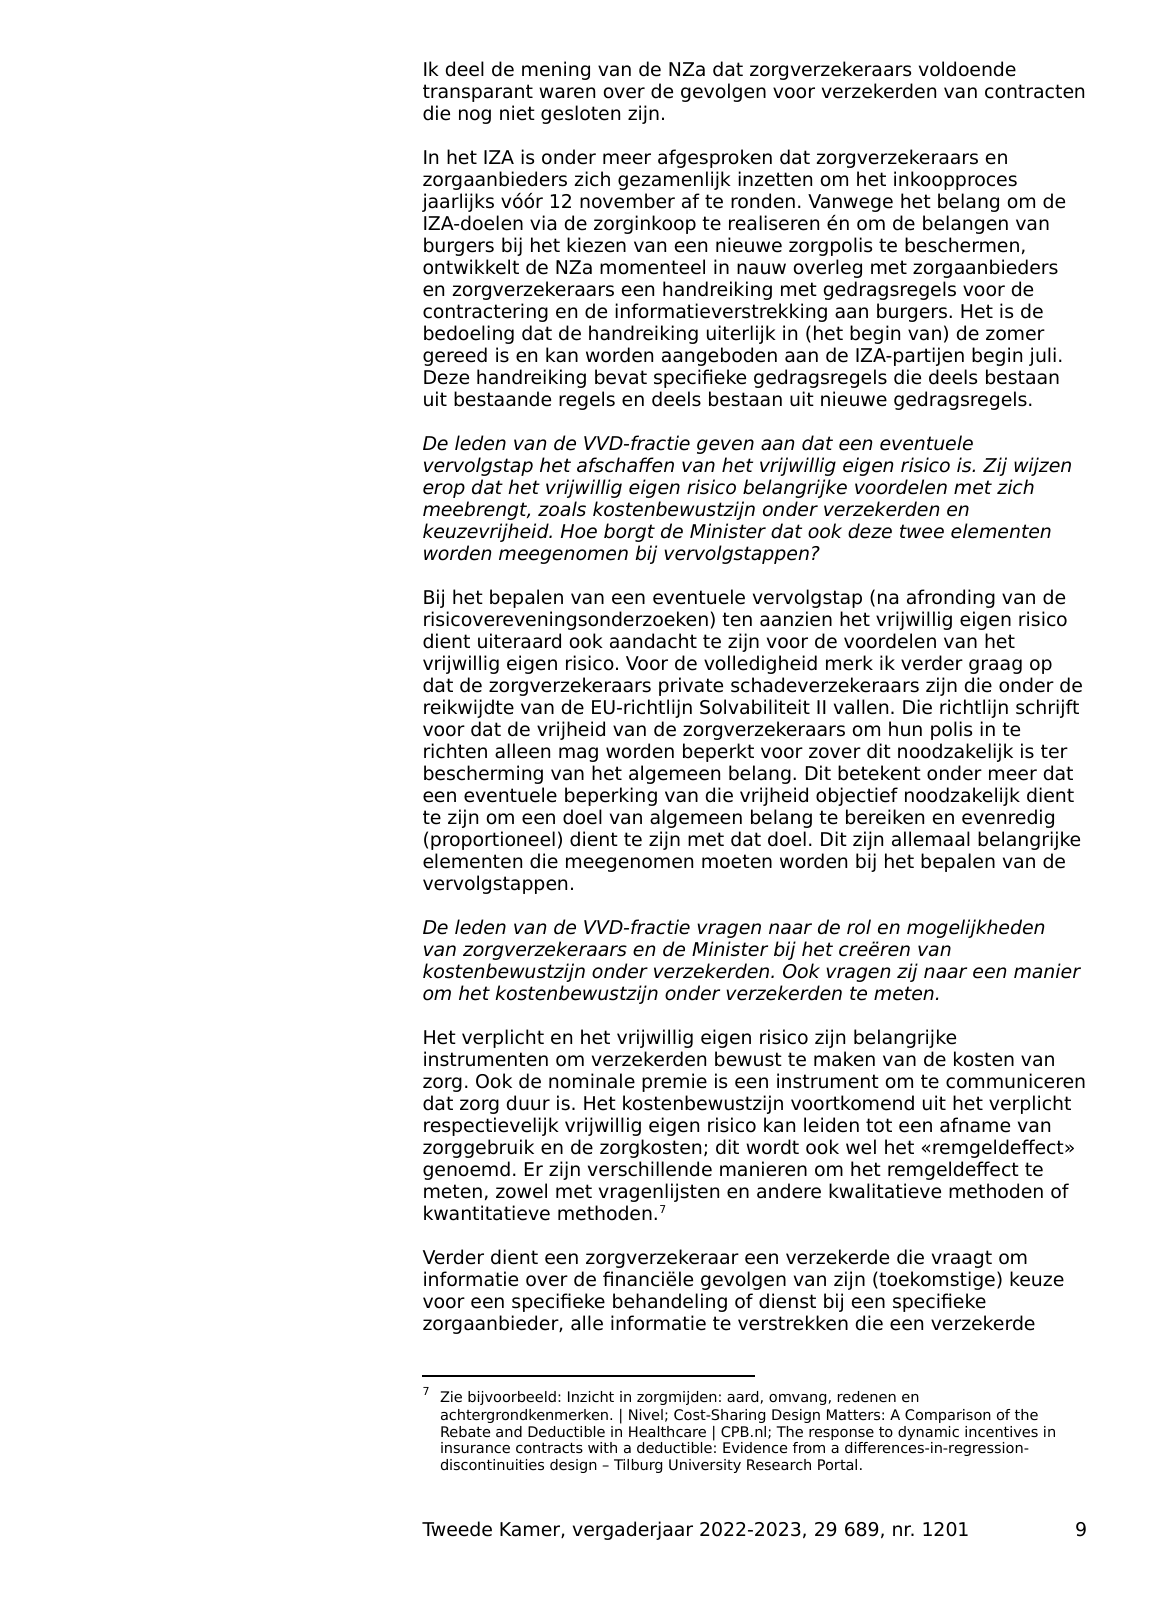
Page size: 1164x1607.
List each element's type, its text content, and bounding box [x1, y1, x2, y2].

text Ik deel de mening van de NZa dat zorgverzekeraars voldoende transparant waren over de gevolgen voor verzekerden van contracten die nog niet gesloten zijn. [422, 59, 1087, 125]
text Bij het bepalen van een eventuele vervolgstap (na afronding van de risicovereveningsonderzoeken) ten aanzien het vrijwillig eigen risico dient uiteraard ook aandacht te zijn voor de voordelen van het vrijwillig eigen risico. Voor de volledigheid merk ik verder graag op dat de zorgverzekeraars private schadeverzekeraars zijn die onder de reikwijdte van de EU-richtlijn Solvabiliteit II vallen. Die richtlijn schrijft voor dat de vrijheid van de zorgverzekeraars om hun polis in te richten alleen mag worden beperkt voor zover dit noodzakelijk is ter bescherming van het algemeen belang. Dit betekent onder meer dat een eventuele beperking van die vrijheid objectief noodzakelijk dient te zijn om een doel van algemeen belang te bereiken en evenredig (proportioneel) dient te zijn met dat doel. Dit zijn allemaal belangrijke elementen die meegenomen moeten worden bij het bepalen van de vervolgstappen. [422, 587, 1087, 895]
text Het verplicht en het vrijwillig eigen risico zijn belangrijke instrumenten om verzekerden bewust te maken van de kosten van zorg. Ook de nominale premie is een instrument om te communiceren dat zorg duur is. Het kostenbewustzijn voortkomend uit het verplicht respectievelijk vrijwillig eigen risico kan leiden tot een afname van zorggebruik en de zorgkosten; dit wordt ook wel het «remgeldeffect» genoemd. Er zijn verschillende manieren om het remgeldeffect te meten, zowel met vragenlijsten en andere kwalitatieve methoden of kwantitatieve methoden. [422, 1027, 1087, 1225]
text Zie bijvoorbeeld: Inzicht in zorgmijden: aard, omvang, redenen en achtergrondkenmerken. | Nivel; Cost-Sharing Design Matters: A Comparison of the Rebate and Deductible in Healthcare | CPB.nl; The response to dynamic incentives in insurance contracts with a deductible: Evidence from a differences-in-regression-discontinuities design – Tilburg University Research Portal. [422, 1385, 1087, 1474]
text Verder dient een zorgverzekeraar een verzekerde die vraagt om informatie over de financiële gevolgen van zijn (toekomstige) keuze voor een specifieke behandeling of dienst bij een specifieke zorgaanbieder, alle informatie te verstrekken die een verzekerde [422, 1247, 1087, 1335]
text De leden van de VVD-fractie geven aan dat een eventuele vervolgstap het afschaffen van het vrijwillig eigen risico is. Zij wijzen erop dat het vrijwillig eigen risico belangrijke voordelen met zich meebrengt, zoals kostenbewustzijn onder verzekerden en keuzevrijheid. Hoe borgt de Minister dat ook deze twee elementen worden meegenomen bij vervolgstappen? [422, 433, 1087, 565]
text In het IZA is onder meer afgesproken dat zorgverzekeraars en zorgaanbieders zich gezamenlijk inzetten om het inkoopproces jaarlijks vóór 12 november af te ronden. Vanwege het belang om de IZA-doelen via de zorginkoop te realiseren én om de belangen van burgers bij het kiezen van een nieuwe zorgpolis te beschermen, ontwikkelt de NZa momenteel in nauw overleg met zorgaanbieders en zorgverzekeraars een handreiking met gedragsregels voor de contractering en de informatieverstrekking aan burgers. Het is de bedoeling dat de handreiking uiterlijk in (het begin van) de zomer gereed is en kan worden aangeboden aan de IZA-partijen begin juli. Deze handreiking bevat specifieke gedragsregels die deels bestaan uit bestaande regels en deels bestaan uit nieuwe gedragsregels. [422, 147, 1087, 411]
text De leden van de VVD-fractie vragen naar de rol en mogelijkheden van zorgverzekeraars en de Minister bij het creëren van kostenbewustzijn onder verzekerden. Ook vragen zij naar een manier om het kostenbewustzijn onder verzekerden te meten. [422, 917, 1087, 1005]
